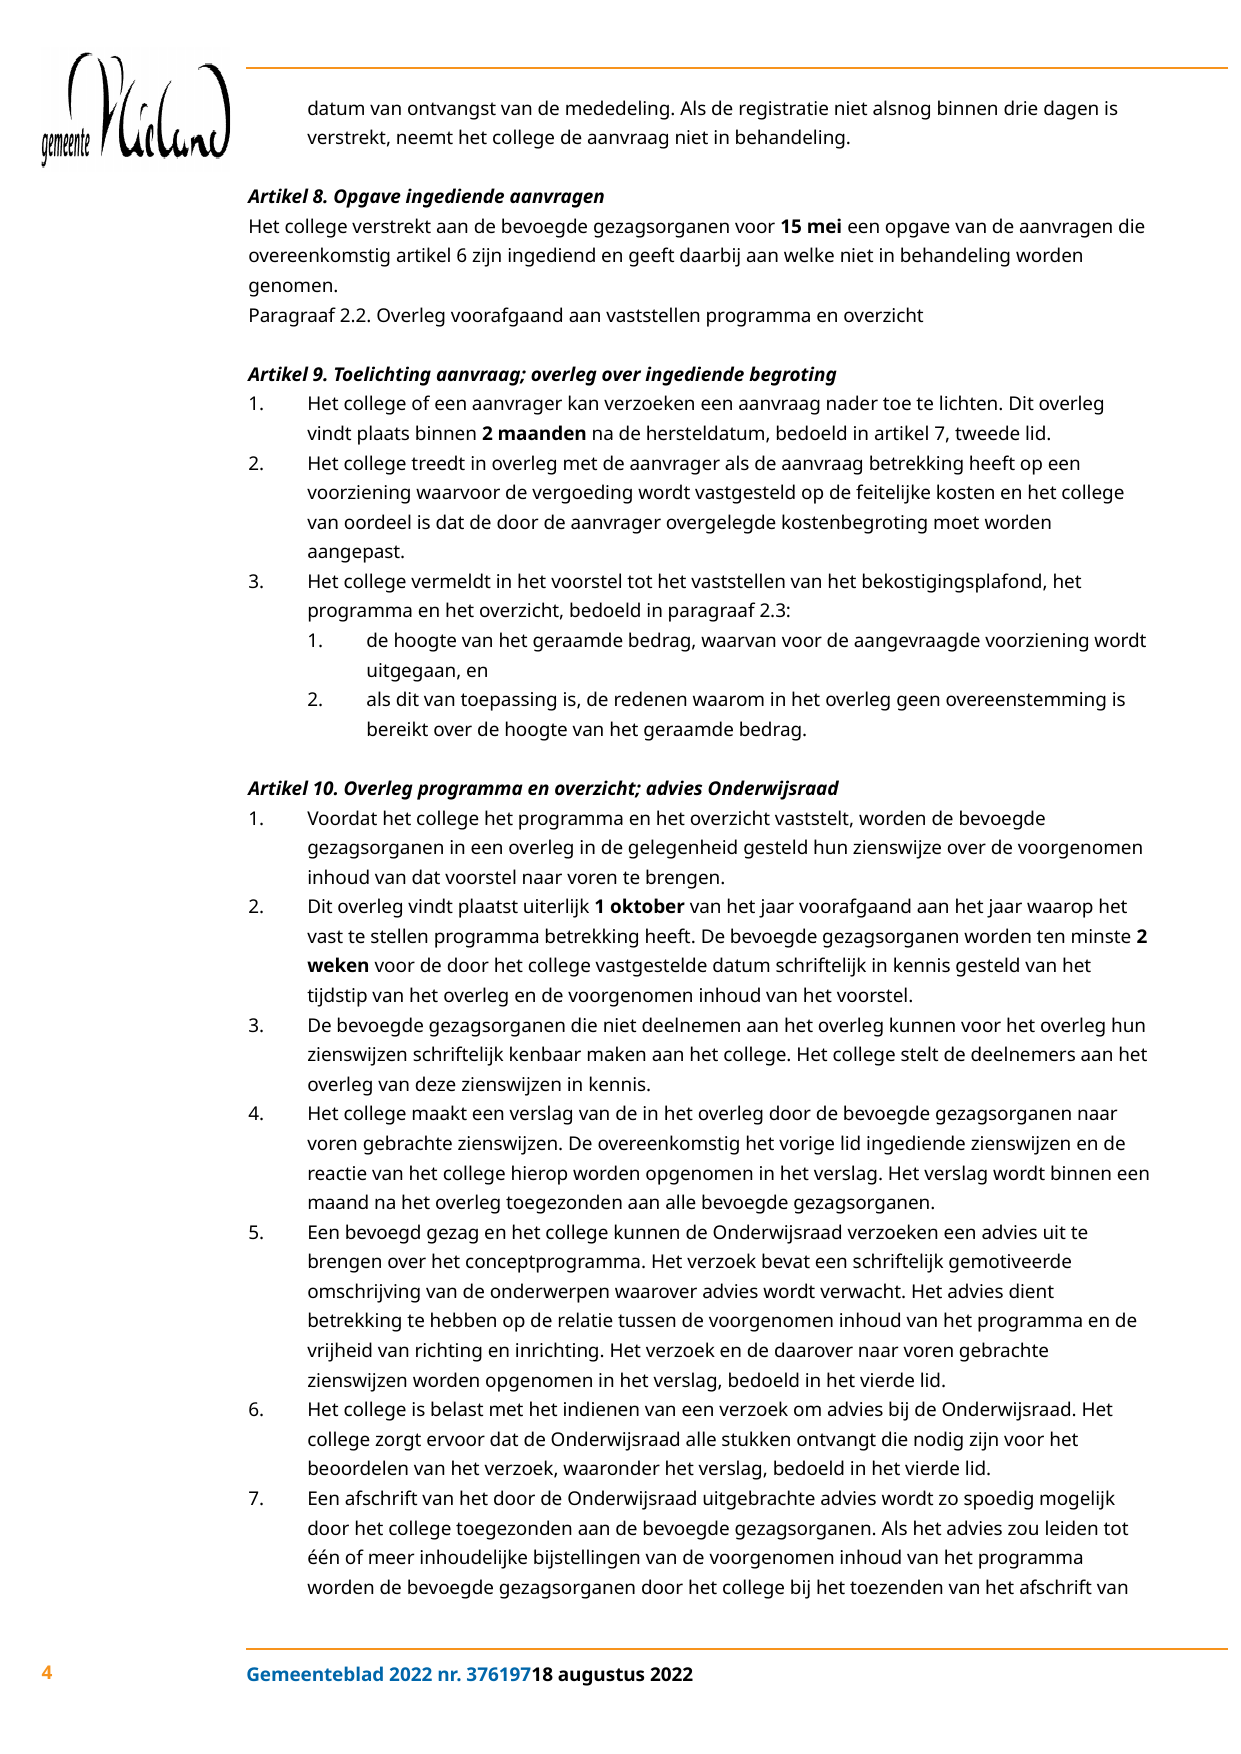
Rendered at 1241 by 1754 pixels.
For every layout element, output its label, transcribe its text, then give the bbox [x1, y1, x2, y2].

list Het college maakt een verslag van de in het overleg door de bevoegde gezagsorganen naar voren gebrachte zienswijzen. De overeenkomstig het vorige lid ingediende zienswijzen en de reactie van het college hierop worden opgenomen in het verslag. Het verslag wordt binnen een maand na het overleg toegezonden aan alle bevoegde gezagsorganen. [248, 1101, 1152, 1215]
list Het college is belast met het indienen van een verzoek om advies bij de Onderwijsraad. Het college zorgt ervoor dat de Onderwijsraad alle stukken ontvangt die nodig zijn voor het beoordelen van het verzoek, waaronder het verslag, bedoeld in het vierde lid. [248, 1396, 1152, 1481]
list De bevoegde gezagsorganen die niet deelnemen aan het overleg kunnen voor het overleg hun zienswijzen schriftelijk kenbaar maken aan het college. Het college stelt de deelnemers aan het overleg van deze zienswijzen in kennis. [248, 1012, 1152, 1097]
picture [41, 47, 231, 172]
list Het college vermeldt in het voorstel tot het vaststellen van het bekostigingsplafond, het programma en het overzicht, bedoeld in paragraaf 2.3: [248, 568, 1152, 623]
list Een afschrift van het door de Onderwijsraad uitgebrachte advies wordt zo spoedig mogelijk door het college toegezonden aan de bevoegde gezagsorganen. Als het advies zou leiden tot één of meer inhoudelijke bijstellingen van de voorgenomen inhoud van het programma worden de bevoegde gezagsorganen door het college bij het toezenden van het afschrift van [248, 1485, 1152, 1600]
list Voordat het college het programma en het overzicht vaststelt, worden de bevoegde gezagsorganen in een overleg in de gelegenheid gesteld hun zienswijze over de voorgenomen inhoud van dat voorstel naar voren te brengen. [248, 805, 1152, 890]
list als dit van toepassing is, de redenen waarom in het overleg geen overeenstemming is bereikt over de hoogte van het geraamde bedrag. [307, 686, 1152, 742]
text Het college verstrekt aan de bevoegde gezagsorganen voor 15 mei een opgave van de aanvragen die overeenkomstig artikel 6 zijn ingediend en geeft daarbij aan welke niet in behandeling worden genomen. [248, 213, 1152, 298]
list de hoogte van het geraamde bedrag, waarvan voor de aangevraagde voorziening wordt uitgegaan, en [307, 627, 1152, 683]
list datum van ontvangst van de mededeling. Als de registratie niet alsnog binnen drie dagen is verstrekt, neemt het college de aanvraag niet in behandeling. [248, 95, 1152, 150]
text Artikel 9. Toelichting aanvraag; overleg over ingediende begroting [248, 361, 1152, 387]
text Artikel 8. Opgave ingediende aanvragen [248, 183, 1152, 209]
text Paragraaf 2.2. Overleg voorafgaand aan vaststellen programma en overzicht [248, 302, 1152, 328]
list Een bevoegd gezag en het college kunnen de Onderwijsraad verzoeken een advies uit te brengen over het conceptprogramma. Het verzoek bevat een schriftelijk gemotiveerde omschrijving van de onderwerpen waarover advies wordt verwacht. Het advies dient betrekking te hebben op de relatie tussen de voorgenomen inhoud van het programma en de vrijheid van richting en inrichting. Het verzoek en de daarover naar voren gebrachte zienswijzen worden opgenomen in het verslag, bedoeld in het vierde lid. [248, 1219, 1152, 1393]
list Het college treedt in overleg met de aanvrager als de aanvraag betrekking heeft op een voorziening waarvoor de vergoeding wordt vastgesteld op de feitelijke kosten en het college van oordeel is dat de door de aanvrager overgelegde kostenbegroting moet worden aangepast. [248, 450, 1152, 564]
list Het college of een aanvrager kan verzoeken een aanvraag nader toe te lichten. Dit overleg vindt plaats binnen 2 maanden na de hersteldatum, bedoeld in artikel 7, tweede lid. [248, 391, 1152, 446]
text Artikel 10. Overleg programma en overzicht; advies Onderwijsraad [248, 775, 1152, 801]
list Dit overleg vindt plaatst uiterlijk 1 oktober van het jaar voorafgaand aan het jaar waarop het vast te stellen programma betrekking heeft. De bevoegde gezagsorganen worden ten minste 2 weken voor de door het college vastgestelde datum schriftelijk in kennis gesteld van het tijdstip van het overleg en de voorgenomen inhoud van het voorstel. [248, 893, 1152, 1008]
